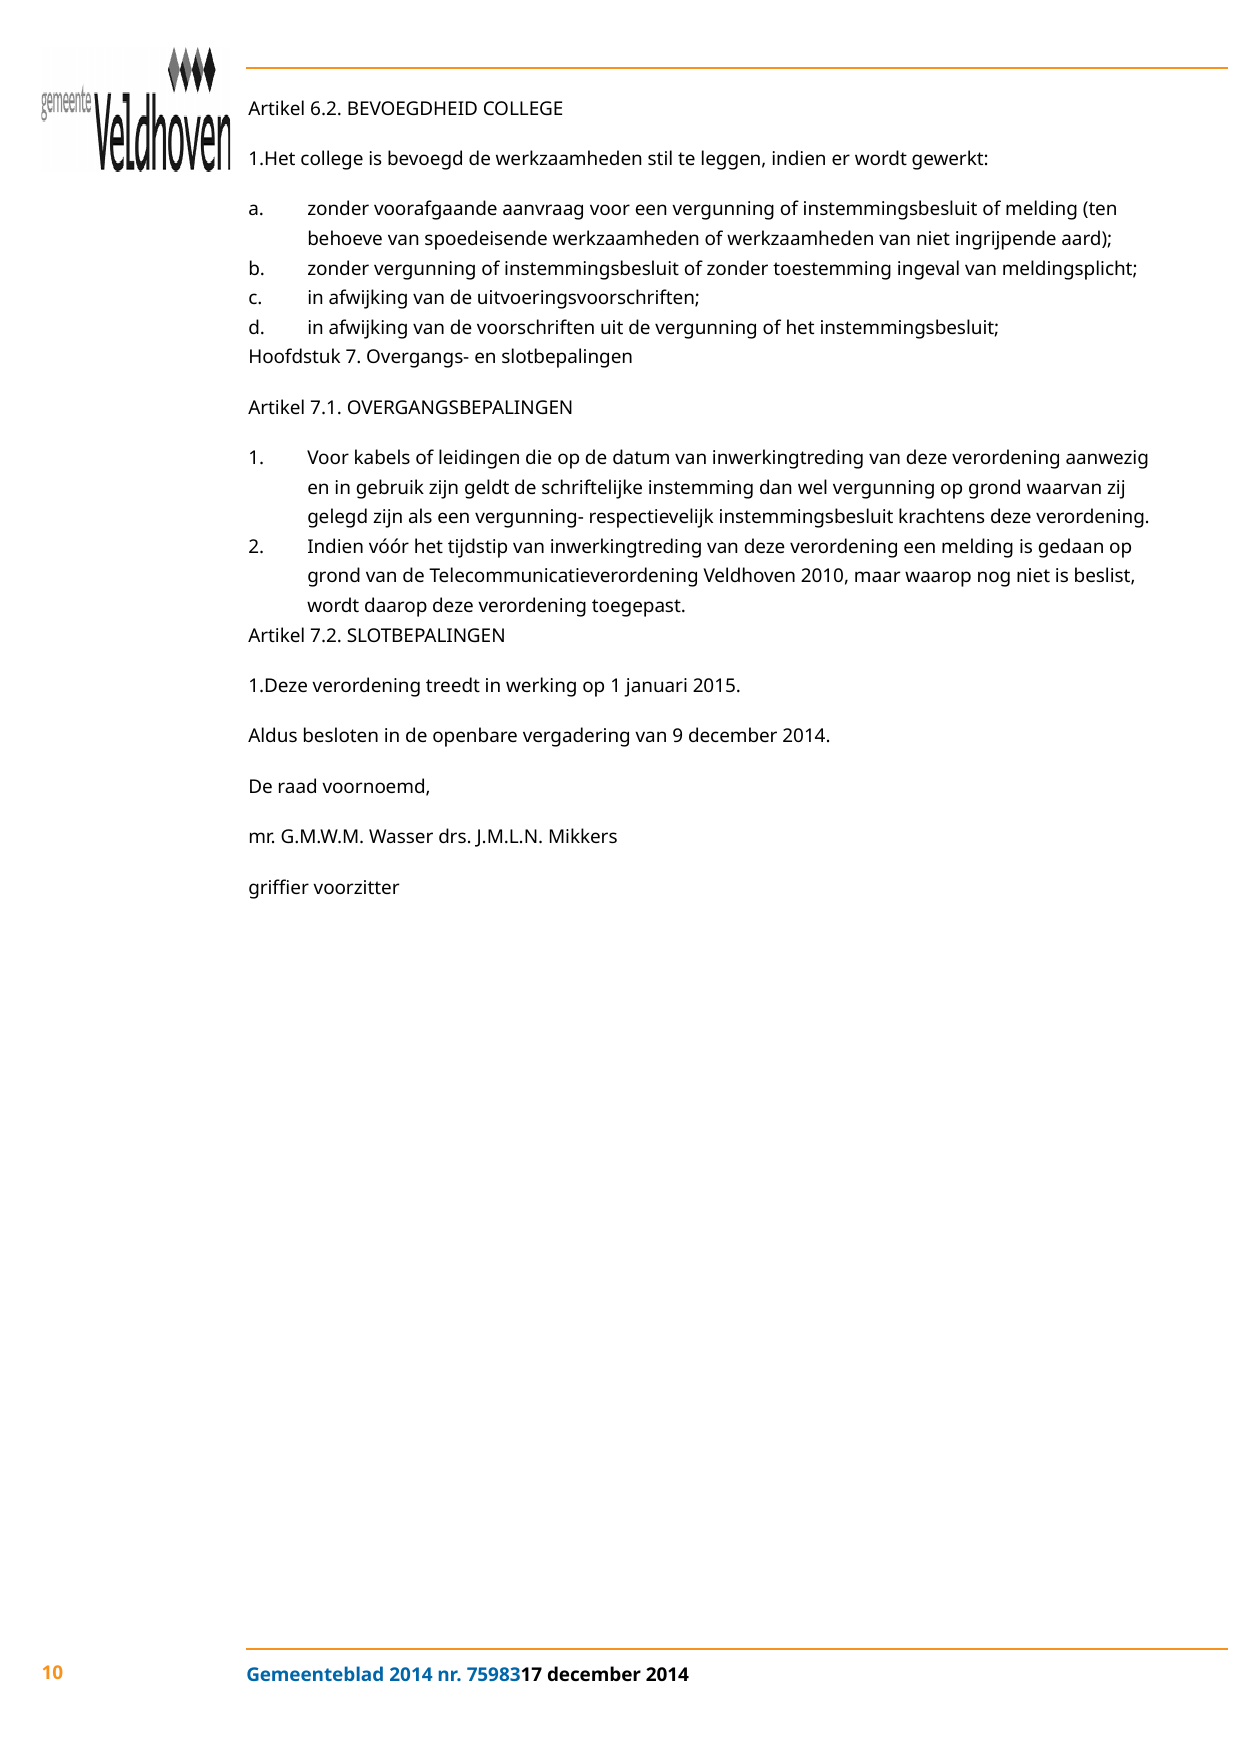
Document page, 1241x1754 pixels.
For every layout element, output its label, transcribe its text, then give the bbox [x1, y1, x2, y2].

list Indien vóór het tijdstip van inwerkingtreding van deze verordening een melding is gedaan op grond van de Telecommunicatieverordening Veldhoven 2010, maar waarop nog niet is beslist, wordt daarop deze verordening toegepast. [248, 533, 1152, 618]
list zonder vergunning of instemmingsbesluit of zonder toestemming ingeval van meldingsplicht; [248, 255, 1152, 281]
text Aldus besloten in de openbare vergadering van 9 december 2014. [248, 723, 1152, 748]
list in afwijking van de uitvoeringsvoorschriften; [248, 284, 1152, 310]
picture [41, 47, 231, 172]
list in afwijking van de voorschriften uit de vergunning of het instemmingsbesluit; [248, 314, 1152, 340]
text 1.Het college is bevoegd de werkzaamheden stil te leggen, indien er wordt gewerkt: [248, 145, 1152, 171]
text Hoofdstuk 7. Overgangs- en slotbepalingen [248, 343, 1152, 369]
text mr. G.M.W.M. Wasser drs. J.M.L.N. Mikkers [248, 823, 1152, 849]
list zonder voorafgaande aanvraag voor een vergunning of instemmingsbesluit of melding (ten behoeve van spoedeisende werkzaamheden of werkzaamheden van niet ingrijpende aard); [248, 196, 1152, 251]
text Artikel 7.2. SLOTBEPALINGEN [248, 622, 1152, 648]
text 1.Deze verordening treedt in werking op 1 januari 2015. [248, 672, 1152, 698]
text De raad voornoemd, [248, 773, 1152, 799]
text griffier voorzitter [248, 874, 1152, 900]
text Artikel 6.2. BEVOEGDHEID COLLEGE [248, 95, 1152, 121]
list Voor kabels of leidingen die op de datum van inwerkingtreding van deze verordening aanwezig en in gebruik zijn geldt de schriftelijke instemming dan wel vergunning op grond waarvan zij gelegd zijn als een vergunning- respectievelijk instemmingsbesluit krachtens deze verordening. [248, 444, 1152, 529]
text Artikel 7.1. OVERGANGSBEPALINGEN [248, 394, 1152, 420]
